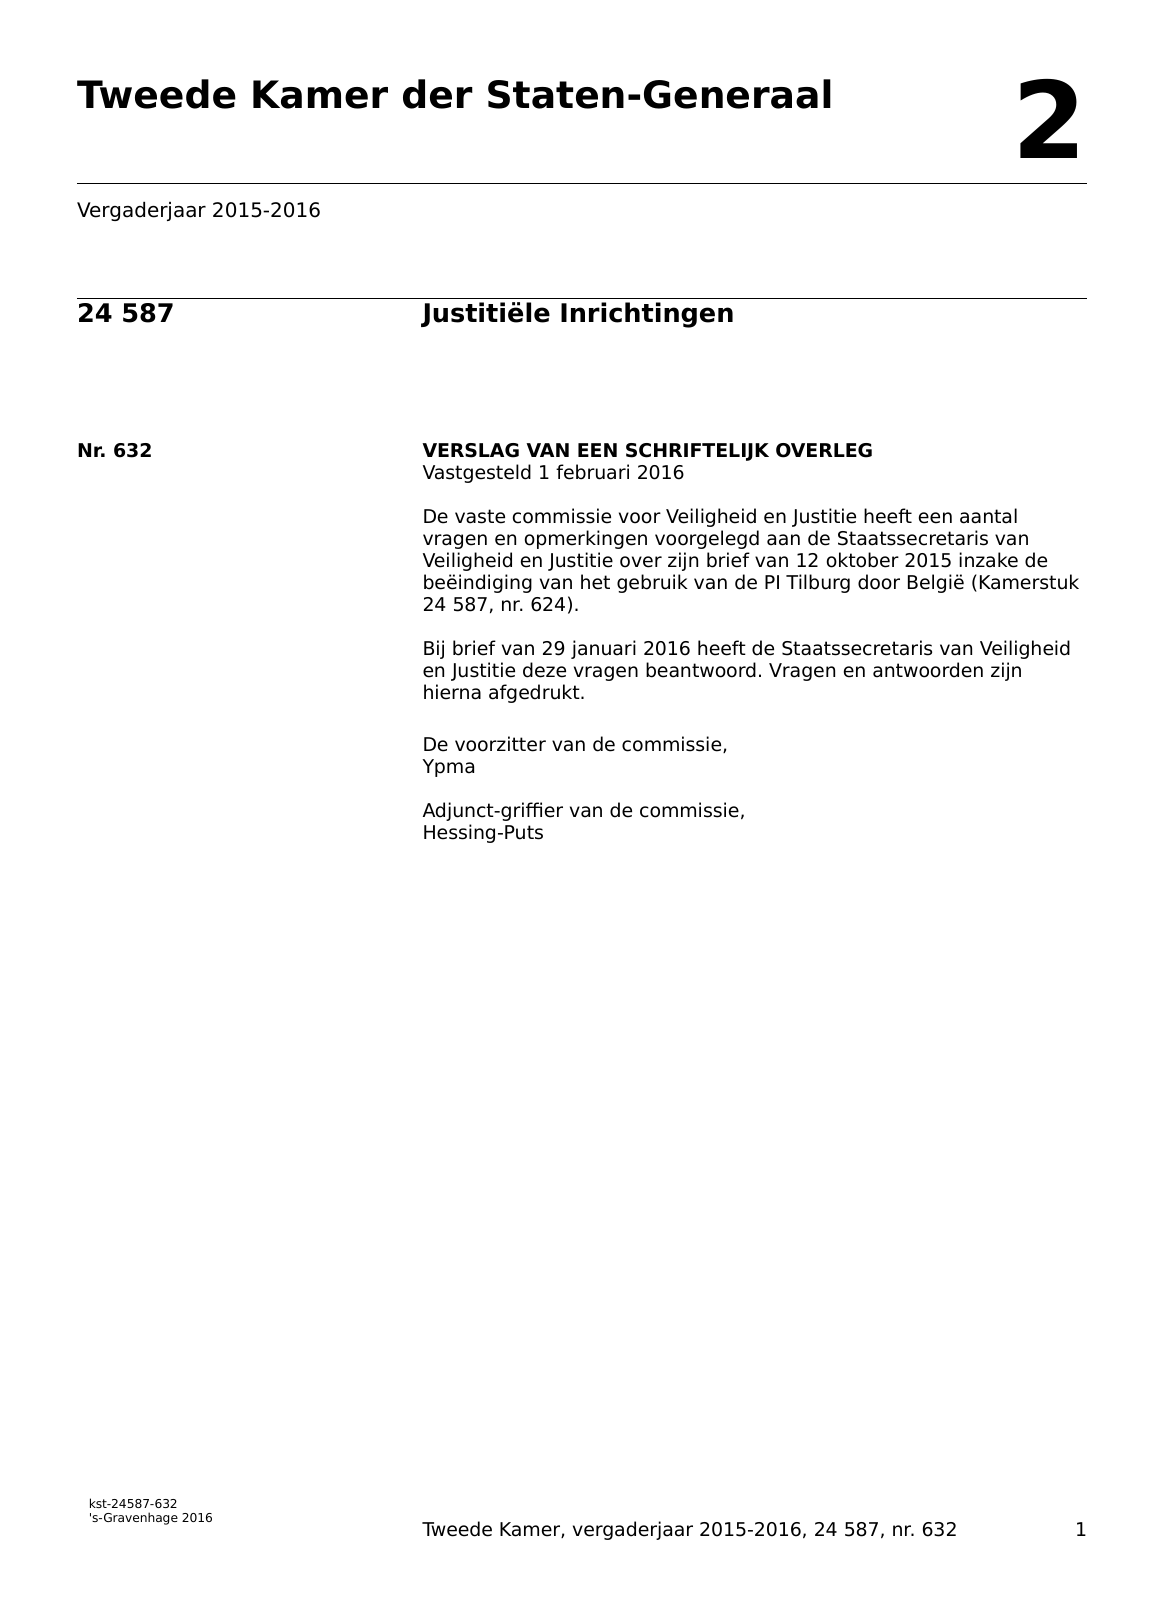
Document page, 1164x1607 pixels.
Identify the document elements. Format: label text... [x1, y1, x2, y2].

table_header Tweede Kamer der Staten-Generaal [77, 59, 886, 183]
text Vastgesteld 1 februari 2016 [422, 462, 1087, 484]
table_cell Vergaderjaar 2015-2016 [77, 184, 1087, 298]
text Bij brief van 29 januari 2016 heeft de Staatssecretaris van Veiligheid en Justitie deze vragen beantwoord. Vragen en antwoorden zijn hierna afgedrukt. [422, 638, 1087, 704]
text kst-24587-632 [88, 1497, 323, 1511]
text 's-Gravenhage 2016 [88, 1511, 323, 1525]
subtitle 24 587 Justitiële Inrichtingen [77, 299, 1087, 329]
text De vaste commissie voor Veiligheid en Justitie heeft een aantal vragen en opmerkingen voorgelegd aan de Staatssecretaris van Veiligheid en Justitie over zijn brief van 12 oktober 2015 inzake de beëindiging van het gebruik van de PI Tilburg door België (Kamerstuk 24 587, nr. 624). [422, 506, 1087, 616]
text Adjunct-griffier van de commissie, Hessing-Puts [422, 800, 1087, 844]
table_header 2 [886, 59, 1087, 183]
text De voorzitter van de commissie, Ypma [422, 734, 1087, 778]
subtitle Nr. 632 VERSLAG VAN EEN SCHRIFTELIJK OVERLEG [77, 440, 1087, 462]
